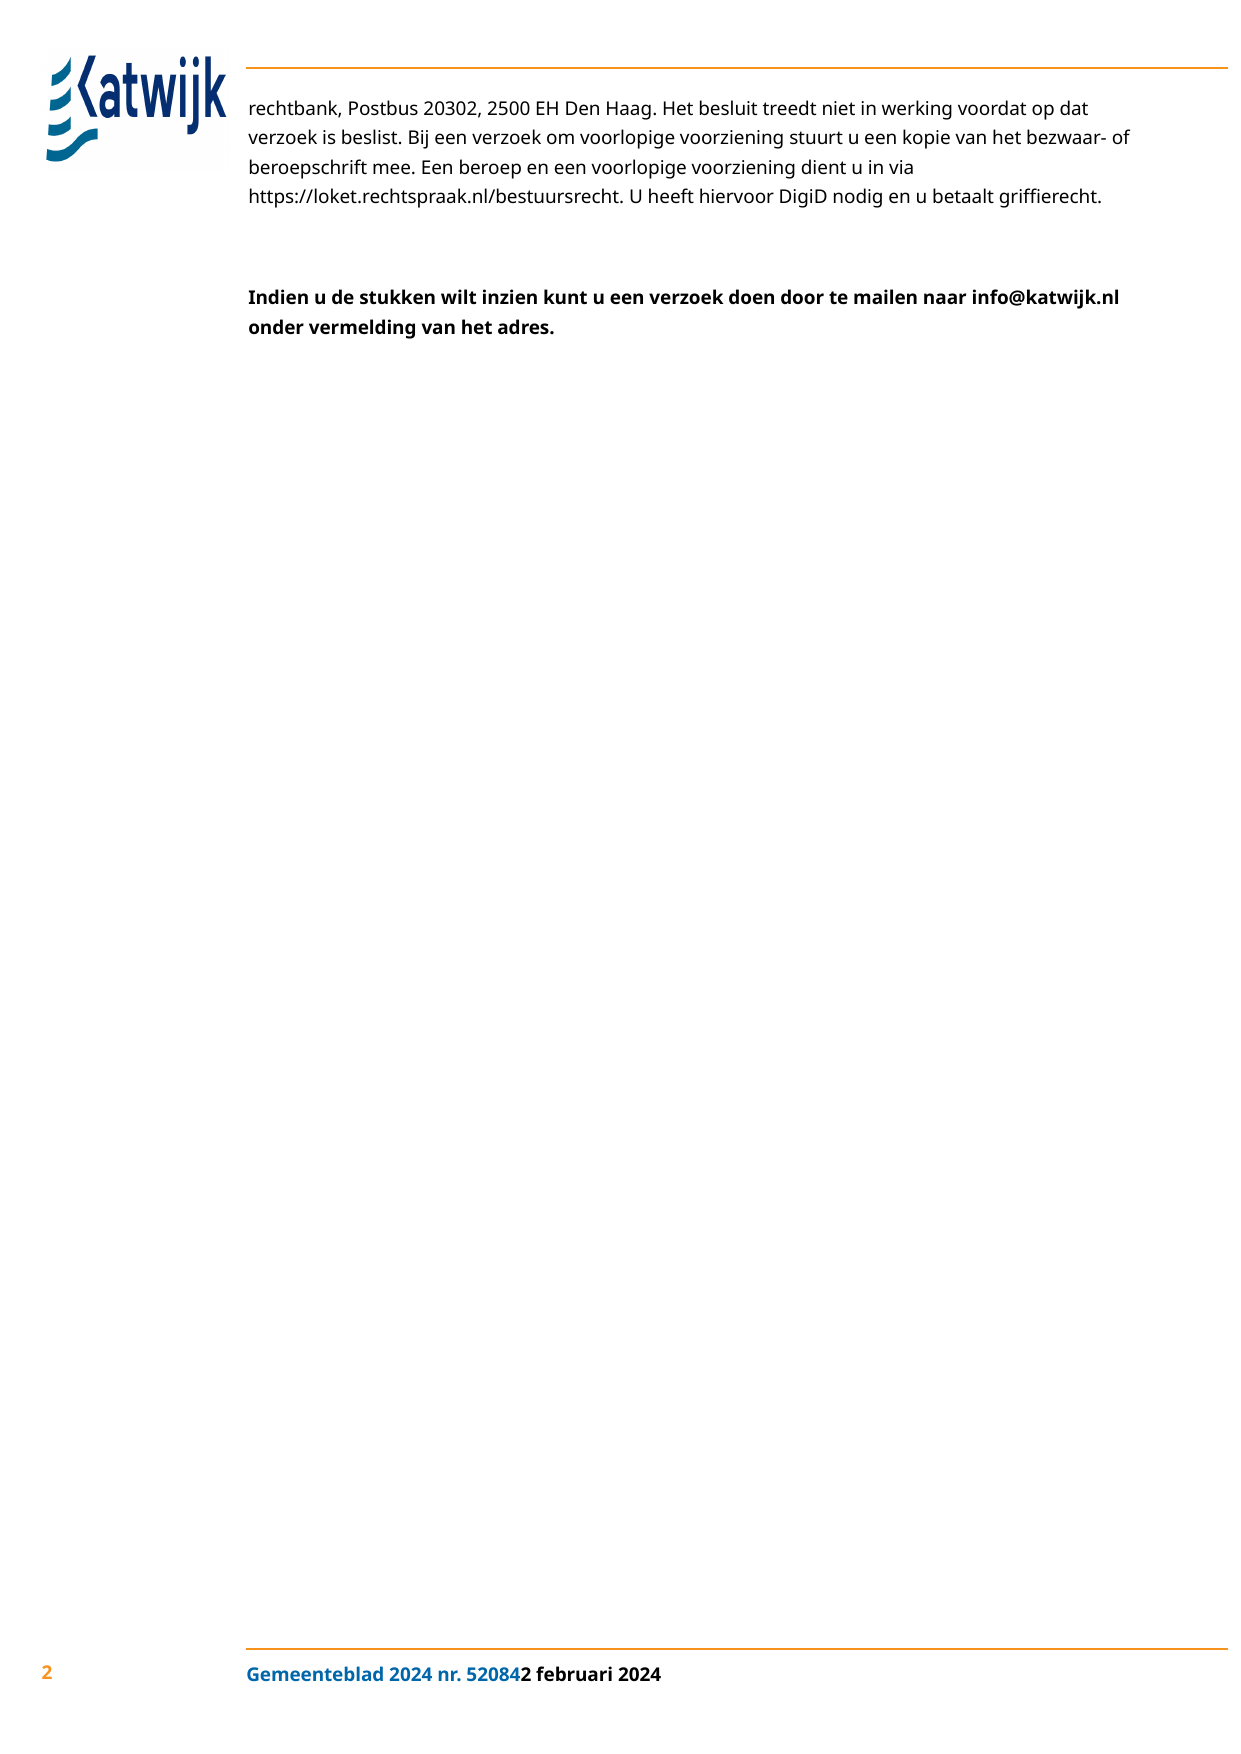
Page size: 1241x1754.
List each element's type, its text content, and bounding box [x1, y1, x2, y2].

text Indien u de stukken wilt inzien kunt u een verzoek doen door te mailen naar info@katwijk.nl onder vermelding van het adres. [248, 284, 1152, 340]
picture [41, 47, 231, 172]
text rechtbank, Postbus 20302, 2500 EH Den Haag. Het besluit treedt niet in werking voordat op dat verzoek is beslist. Bij een verzoek om voorlopige voorziening stuurt u een kopie van het bezwaar- of beroepschrift mee. Een beroep en een voorlopige voorziening dient u in via https://loket.rechtspraak.nl/bestuursrecht. U heeft hiervoor DigiD nodig en u betaalt griffierecht. [248, 95, 1152, 209]
